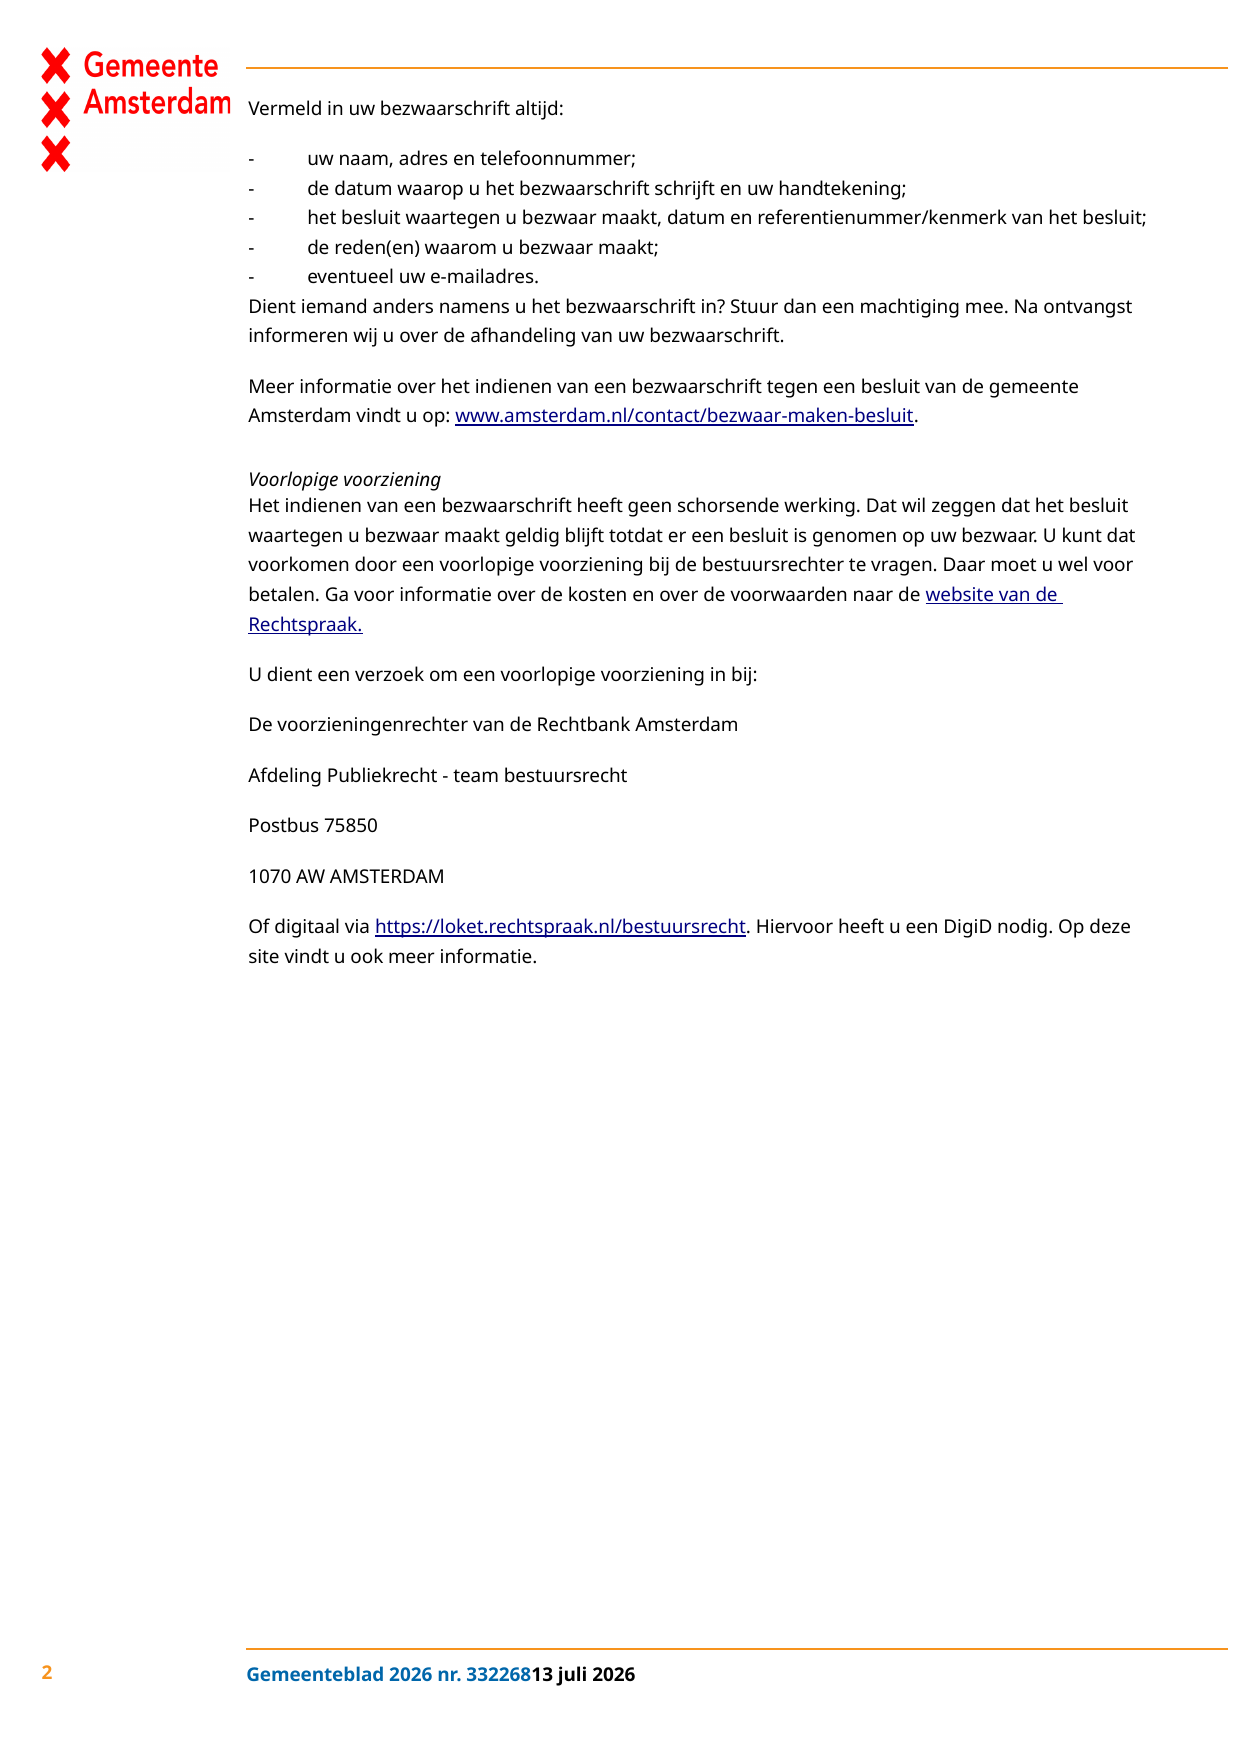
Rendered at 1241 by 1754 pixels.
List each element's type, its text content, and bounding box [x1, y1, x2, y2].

list eventueel uw e-mailadres. [248, 263, 1152, 289]
text De voorzieningenrechter van de Rechtbank Amsterdam [248, 712, 1152, 737]
text Vermeld in uw bezwaarschrift altijd: [248, 95, 1152, 121]
list het besluit waartegen u bezwaar maakt, datum en referentienummer/kenmerk van het besluit; [248, 204, 1152, 230]
text Afdeling Publiekrecht - team bestuursrecht [248, 762, 1152, 788]
text U dient een verzoek om een voorlopige voorziening in bij: [248, 661, 1152, 687]
list de reden(en) waarom u bezwaar maakt; [248, 234, 1152, 260]
picture [41, 47, 231, 172]
list uw naam, adres en telefoonnummer; [248, 145, 1152, 171]
text Dient iemand anders namens u het bezwaarschrift in? Stuur dan een machtiging mee. Na ontvangst informeren wij u over de afhandeling van uw bezwaarschrift. [248, 293, 1152, 348]
text Postbus 75850 [248, 812, 1152, 838]
text Voorlopige voorziening [248, 467, 1152, 492]
text Het indienen van een bezwaarschrift heeft geen schorsende werking. Dat wil zeggen dat het besluit waartegen u bezwaar maakt geldig blijft totdat er een besluit is genomen op uw bezwaar. U kunt dat voorkomen door een voorlopige voorziening bij de bestuursrechter te vragen. Daar moet u wel voor betalen. Ga voor informatie over de kosten en over de voorwaarden naar de website van de Rechtspraak. [248, 492, 1152, 636]
list de datum waarop u het bezwaarschrift schrijft en uw handtekening; [248, 175, 1152, 201]
text Meer informatie over het indienen van een bezwaarschrift tegen een besluit van de gemeente Amsterdam vindt u op: www.amsterdam.nl/contact/bezwaar-maken-besluit. [248, 373, 1152, 428]
text Of digitaal via https://loket.rechtspraak.nl/bestuursrecht. Hiervoor heeft u een DigiD nodig. Op deze site vindt u ook meer informatie. [248, 913, 1152, 968]
text 1070 AW AMSTERDAM [248, 863, 1152, 888]
